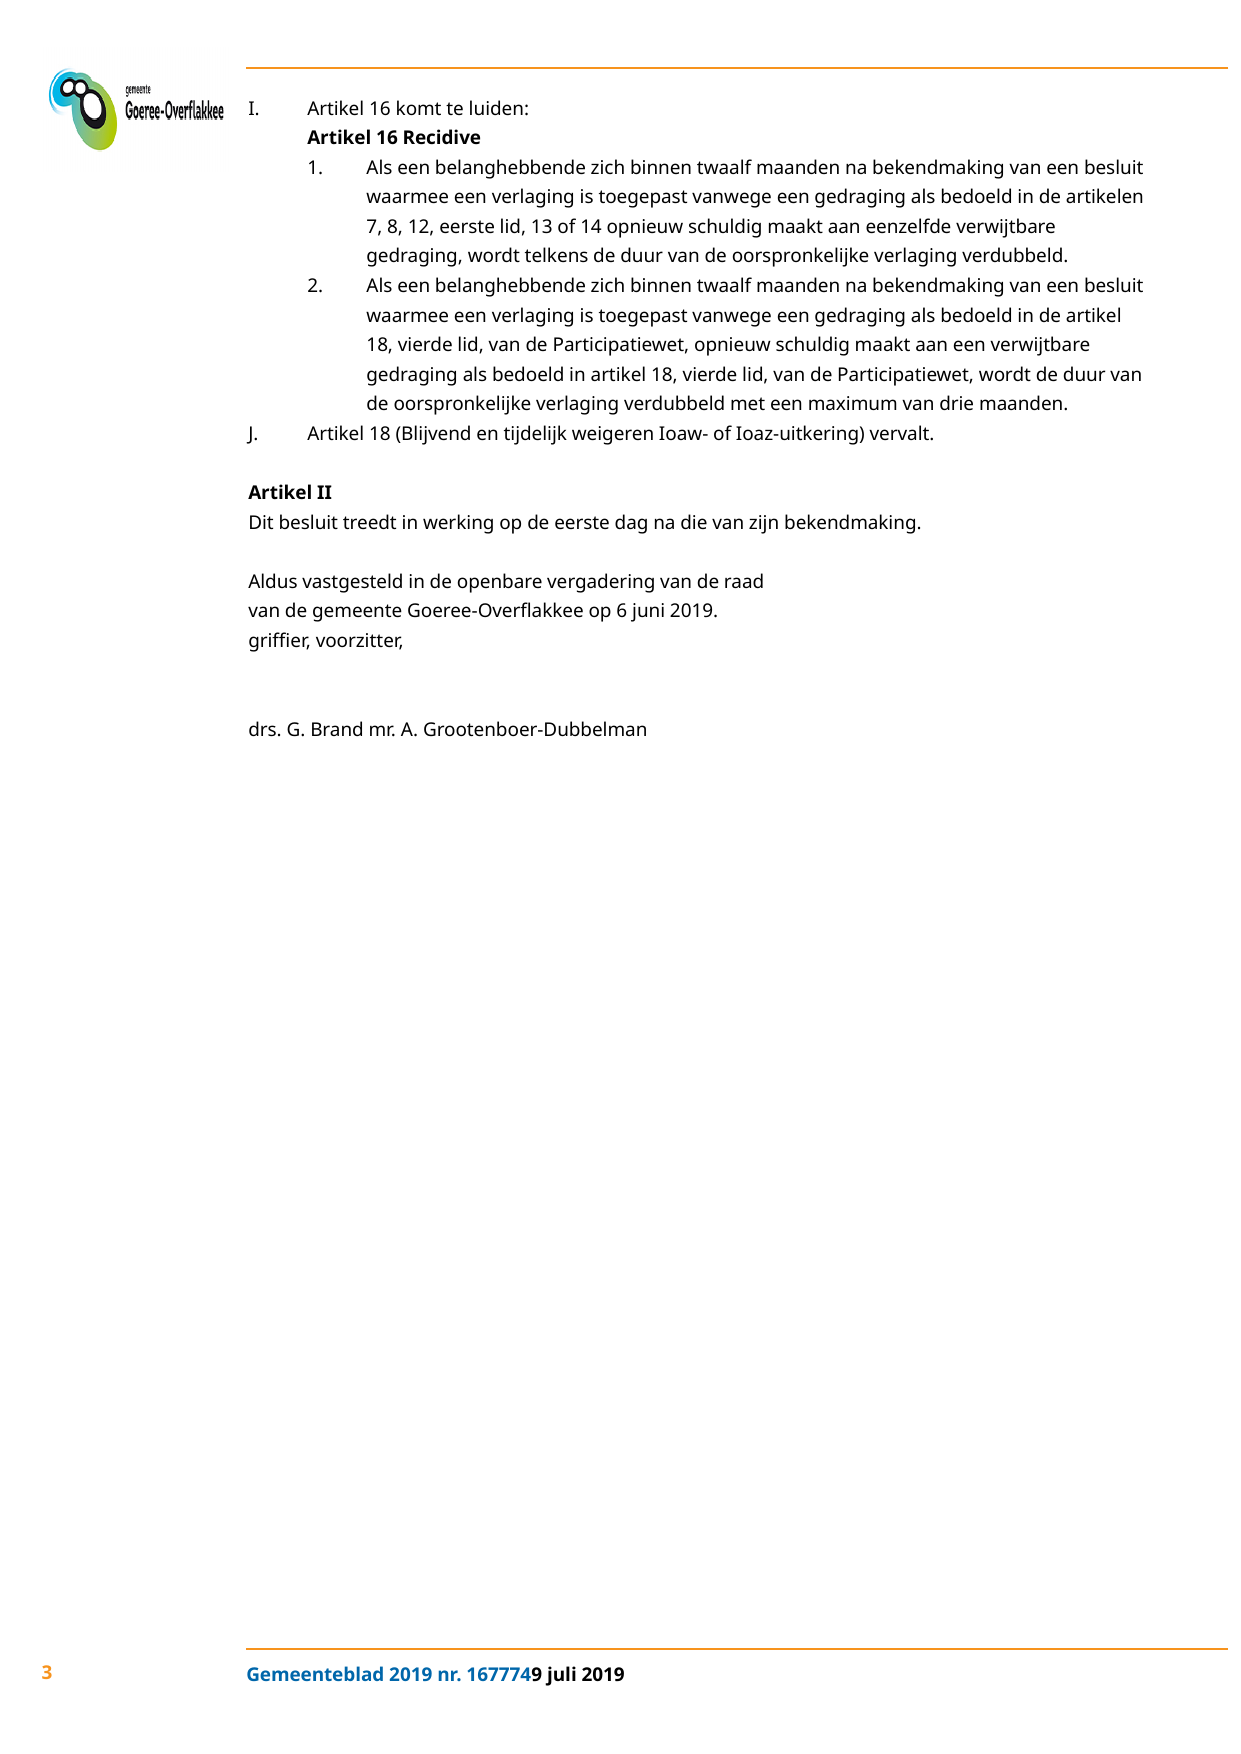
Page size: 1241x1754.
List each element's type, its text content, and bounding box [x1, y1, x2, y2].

text Artikel II [248, 479, 1152, 505]
list Artikel 16 Recidive [248, 124, 1152, 150]
list Artikel 18 (Blijvend en tijdelijk weigeren Ioaw- of Ioaz-uitkering) vervalt. [248, 420, 1152, 446]
text drs. G. Brand mr. A. Grootenboer-Dubbelman [248, 716, 1152, 742]
text Dit besluit treedt in werking op de eerste dag na die van zijn bekendmaking. [248, 509, 1152, 535]
text Aldus vastgesteld in de openbare vergadering van de raad [248, 568, 1152, 594]
list Als een belanghebbende zich binnen twaalf maanden na bekendmaking van een besluit waarmee een verlaging is toegepast vanwege een gedraging als bedoeld in de artikelen 7, 8, 12, eerste lid, 13 of 14 opnieuw schuldig maakt aan eenzelfde verwijtbare gedraging, wordt telkens de duur van de oorspronkelijke verlaging verdubbeld. [307, 154, 1152, 268]
text van de gemeente Goeree-Overflakkee op 6 juni 2019. [248, 598, 1152, 623]
text griffier, voorzitter, [248, 627, 1152, 653]
picture [41, 47, 231, 172]
list Artikel 16 komt te luiden: [248, 95, 1152, 121]
list Als een belanghebbende zich binnen twaalf maanden na bekendmaking van een besluit waarmee een verlaging is toegepast vanwege een gedraging als bedoeld in de artikel 18, vierde lid, van de Participatiewet, opnieuw schuldig maakt aan een verwijtbare gedraging als bedoeld in artikel 18, vierde lid, van de Participatiewet, wordt de duur van de oorspronkelijke verlaging verdubbeld met een maximum van drie maanden. [307, 272, 1152, 416]
